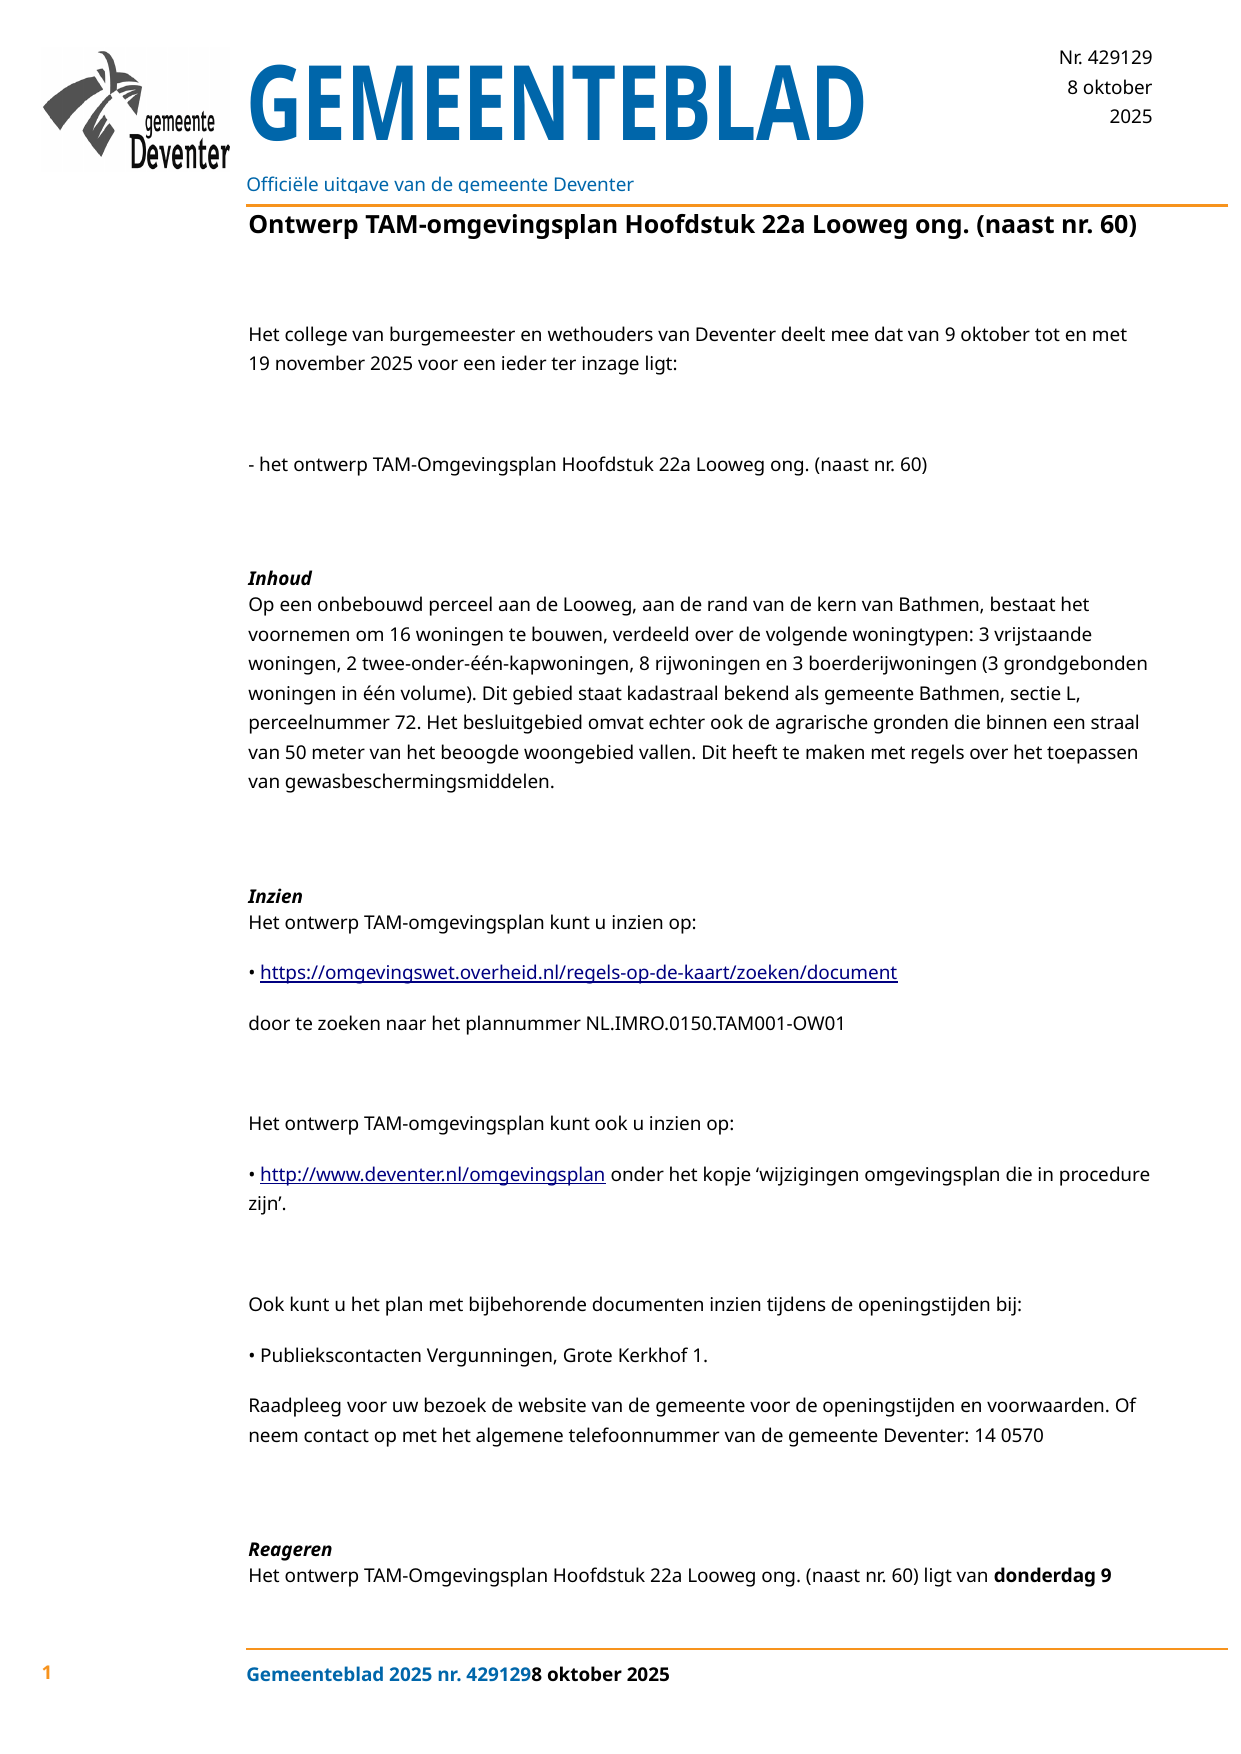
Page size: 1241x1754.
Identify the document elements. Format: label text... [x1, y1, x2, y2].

text Op een onbebouwd perceel aan de Looweg, aan de rand van de kern van Bathmen, bestaat het voornemen om 16 woningen te bouwen, verdeeld over de volgende woningtypen: 3 vrijstaande woningen, 2 twee-onder-één-kapwoningen, 8 rijwoningen en 3 boerderijwoningen (3 grondgebonden woningen in één volume). Dit gebied staat kadastraal bekend als gemeente Bathmen, sectie L, perceelnummer 72. Het besluitgebied omvat echter ook de agrarische gronden die binnen een straal van 50 meter van het beoogde woongebied vallen. Dit heeft te maken met regels over het toepassen van gewasbeschermingsmiddelen. [248, 591, 1152, 794]
text • Publiekscontacten Vergunningen, Grote Kerkhof 1. [248, 1342, 1152, 1367]
text Het ontwerp TAM-Omgevingsplan Hoofdstuk 22a Looweg ong. (naast nr. 60) ligt van donderdag 9 [248, 1562, 1152, 1588]
text Raadpleeg voor uw bezoek de website van de gemeente voor de openingstijden en voorwaarden. Of neem contact op met het algemene telefoonnummer van de gemeente Deventer: 14 0570 [248, 1392, 1152, 1447]
text Ontwerp TAM-omgevingsplan Hoofdstuk 22a Looweg ong. (naast nr. 60) [248, 207, 1152, 241]
text Ook kunt u het plan met bijbehorende documenten inzien tijdens de openingstijden bij: [248, 1291, 1152, 1317]
text Reageren [248, 1536, 1152, 1562]
text Het ontwerp TAM-omgevingsplan kunt u inzien op: [248, 909, 1152, 934]
text - het ontwerp TAM-Omgevingsplan Hoofdstuk 22a Looweg ong. (naast nr. 60) [248, 451, 1152, 477]
text door te zoeken naar het plannummer NL.IMRO.0150.TAM001-OW01 [248, 1010, 1152, 1035]
text Inhoud [248, 566, 1152, 591]
picture [41, 47, 231, 172]
text Inzien [248, 883, 1152, 909]
text • http://www.deventer.nl/omgevingsplan onder het kopje ‘wijzigingen omgevingsplan die in procedure zijn’. [248, 1161, 1152, 1216]
text Het college van burgemeester en wethouders van Deventer deelt mee dat van 9 oktober tot en met 19 november 2025 voor een ieder ter inzage ligt: [248, 321, 1152, 376]
text Het ontwerp TAM-omgevingsplan kunt ook u inzien op: [248, 1111, 1152, 1136]
text • https://omgevingswet.overheid.nl/regels-op-de-kaart/zoeken/document [248, 959, 1152, 985]
